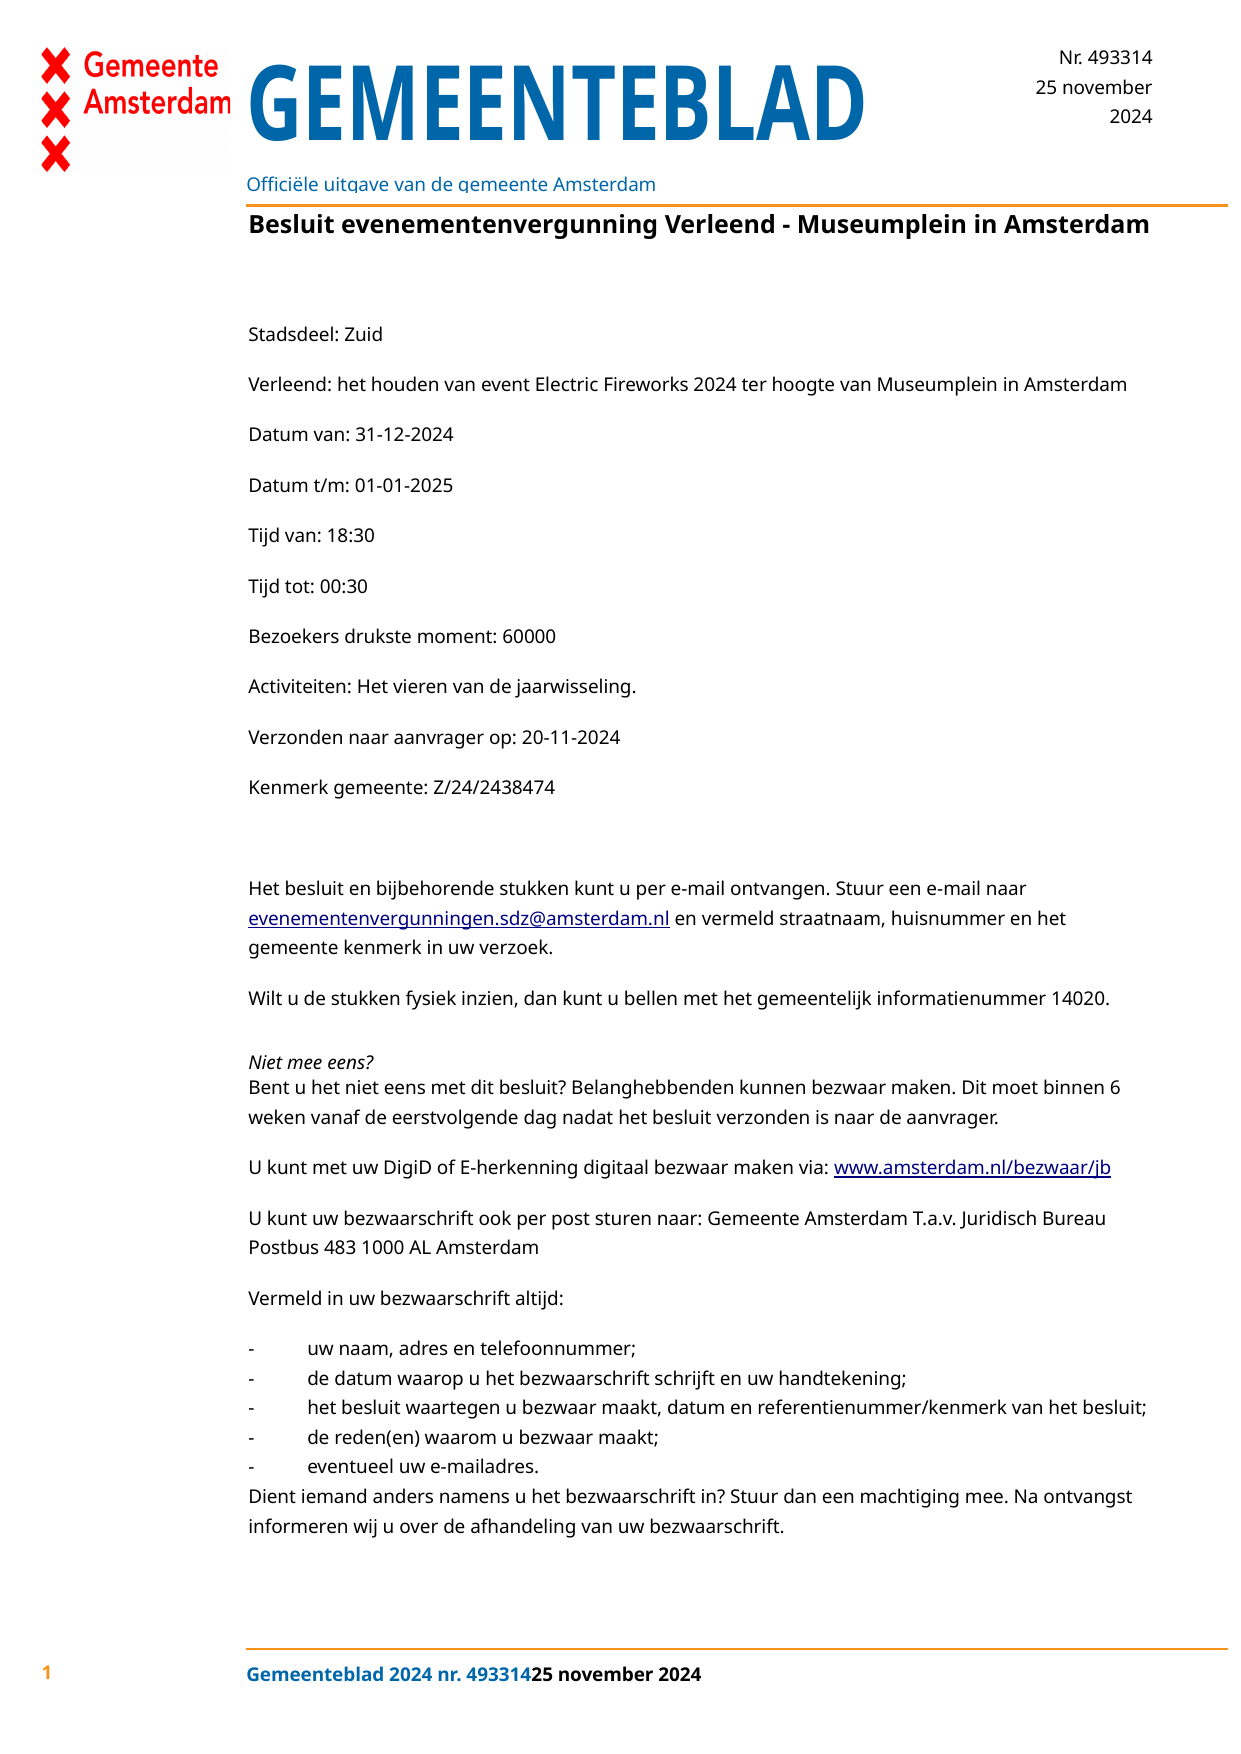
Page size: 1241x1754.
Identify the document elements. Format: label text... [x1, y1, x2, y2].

text Wilt u de stukken fysiek inzien, dan kunt u bellen met het gemeentelijk informatienummer 14020. [248, 985, 1152, 1011]
text Tijd tot: 00:30 [248, 573, 1152, 598]
text Vermeld in uw bezwaarschrift altijd: [248, 1285, 1152, 1311]
text Besluit evenementenvergunning Verleend - Museumplein in Amsterdam [248, 207, 1152, 241]
text Het besluit en bijbehorende stukken kunt u per e-mail ontvangen. Stuur een e-mail naar evenementenvergunningen.sdz@amsterdam.nl en vermeld straatnaam, huisnummer en het gemeente kenmerk in uw verzoek. [248, 875, 1152, 960]
list de datum waarop u het bezwaarschrift schrijft en uw handtekening; [248, 1365, 1152, 1391]
list eventueel uw e-mailadres. [248, 1454, 1152, 1479]
text Verleend: het houden van event Electric Fireworks 2024 ter hoogte van Museumplein in Amsterdam [248, 371, 1152, 397]
text Bent u het niet eens met dit besluit? Belanghebbenden kunnen bezwaar maken. Dit moet binnen 6 weken vanaf de eerstvolgende dag nadat het besluit verzonden is naar de aanvrager. [248, 1074, 1152, 1130]
text Bezoekers drukste moment: 60000 [248, 623, 1152, 649]
text Niet mee eens? [248, 1049, 1152, 1074]
text Dient iemand anders namens u het bezwaarschrift in? Stuur dan een machtiging mee. Na ontvangst informeren wij u over de afhandeling van uw bezwaarschrift. [248, 1483, 1152, 1539]
list de reden(en) waarom u bezwaar maakt; [248, 1424, 1152, 1450]
text Verzonden naar aanvrager op: 20-11-2024 [248, 724, 1152, 750]
text Kenmerk gemeente: Z/24/2438474 [248, 774, 1152, 800]
text Datum t/m: 01-01-2025 [248, 472, 1152, 498]
text U kunt met uw DigiD of E-herkenning digitaal bezwaar maken via: www.amsterdam.nl/bezwaar/jb [248, 1154, 1152, 1180]
list het besluit waartegen u bezwaar maakt, datum en referentienummer/kenmerk van het besluit; [248, 1394, 1152, 1420]
text Stadsdeel: Zuid [248, 321, 1152, 346]
text Datum van: 31-12-2024 [248, 422, 1152, 447]
list uw naam, adres en telefoonnummer; [248, 1335, 1152, 1361]
text U kunt uw bezwaarschrift ook per post sturen naar: Gemeente Amsterdam T.a.v. Juridisch Bureau Postbus 483 1000 AL Amsterdam [248, 1205, 1152, 1260]
text Activiteiten: Het vieren van de jaarwisseling. [248, 674, 1152, 699]
picture [41, 47, 231, 172]
text Tijd van: 18:30 [248, 522, 1152, 548]
